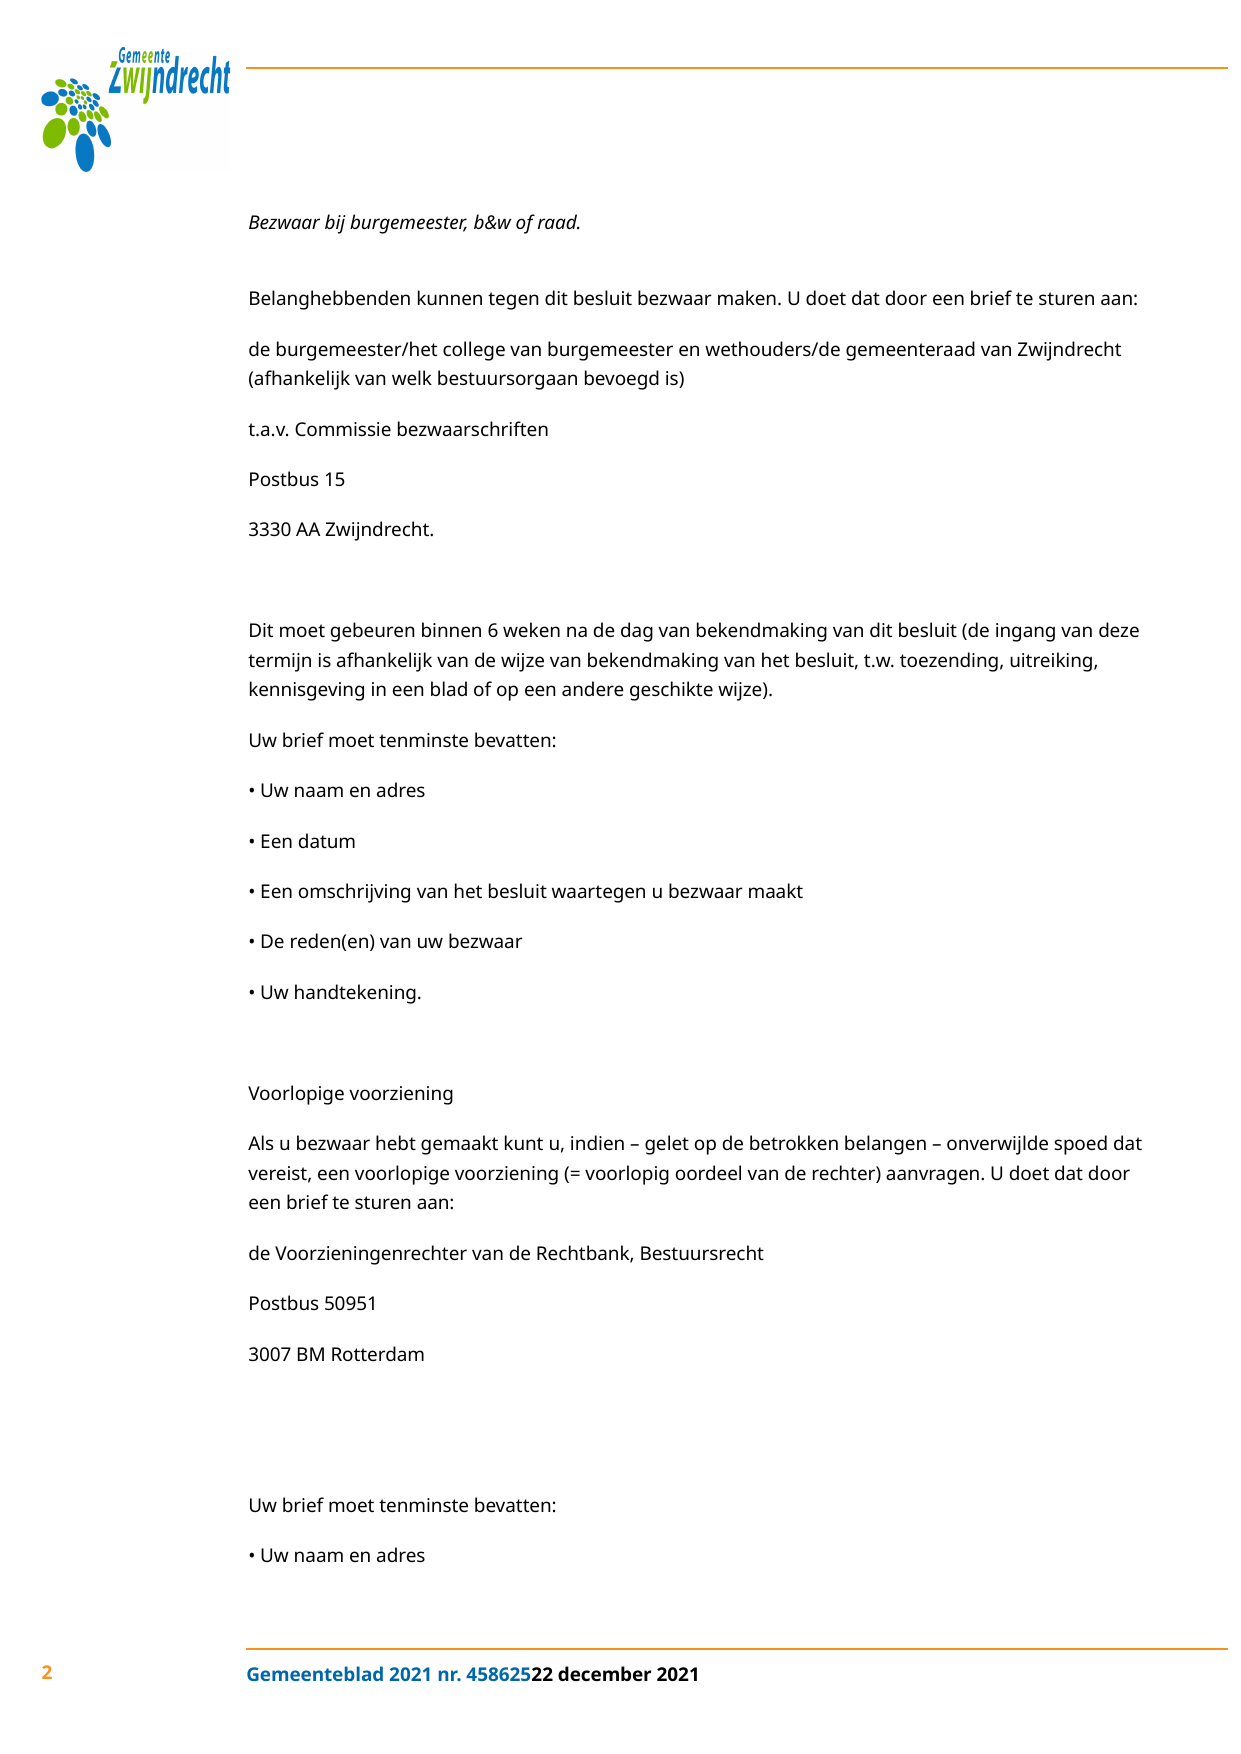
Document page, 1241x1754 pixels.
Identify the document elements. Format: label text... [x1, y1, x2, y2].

text • Een omschrijving van het besluit waartegen u bezwaar maakt [248, 878, 1152, 904]
text • De reden(en) van uw bezwaar [248, 929, 1152, 954]
text 3330 AA Zwijndrecht. [248, 517, 1152, 542]
text • Uw naam en adres [248, 777, 1152, 803]
text Postbus 50951 [248, 1290, 1152, 1316]
text Als u bezwaar hebt gemaakt kunt u, indien – gelet op de betrokken belangen – onverwijlde spoed dat vereist, een voorlopige voorziening (= voorlopig oordeel van de rechter) aanvragen. U doet dat door een brief te sturen aan: [248, 1130, 1152, 1215]
text Dit moet gebeuren binnen 6 weken na de dag van bekendmaking van dit besluit (de ingang van deze termijn is afhankelijk van de wijze van bekendmaking van het besluit, t.w. toezending, uitreiking, kennisgeving in een blad of op een andere geschikte wijze). [248, 617, 1152, 702]
text t.a.v. Commissie bezwaarschriften [248, 416, 1152, 441]
text de burgemeester/het college van burgemeester en wethouders/de gemeenteraad van Zwijndrecht (afhankelijk van welk bestuursorgaan bevoegd is) [248, 336, 1152, 391]
text • Een datum [248, 828, 1152, 853]
picture [41, 47, 231, 172]
text Belanghebbenden kunnen tegen dit besluit bezwaar maken. U doet dat door een brief te sturen aan: [248, 285, 1152, 311]
text de Voorzieningenrechter van de Rechtbank, Bestuursrecht [248, 1240, 1152, 1266]
text 3007 BM Rotterdam [248, 1341, 1152, 1366]
text Uw brief moet tenminste bevatten: [248, 727, 1152, 753]
text • Uw naam en adres [248, 1542, 1152, 1568]
text Voorlopige voorziening [248, 1080, 1152, 1106]
text Postbus 15 [248, 466, 1152, 492]
text Bezwaar bij burgemeester, b&w of raad. [248, 209, 1152, 235]
text • Uw handtekening. [248, 979, 1152, 1005]
text Uw brief moet tenminste bevatten: [248, 1492, 1152, 1518]
